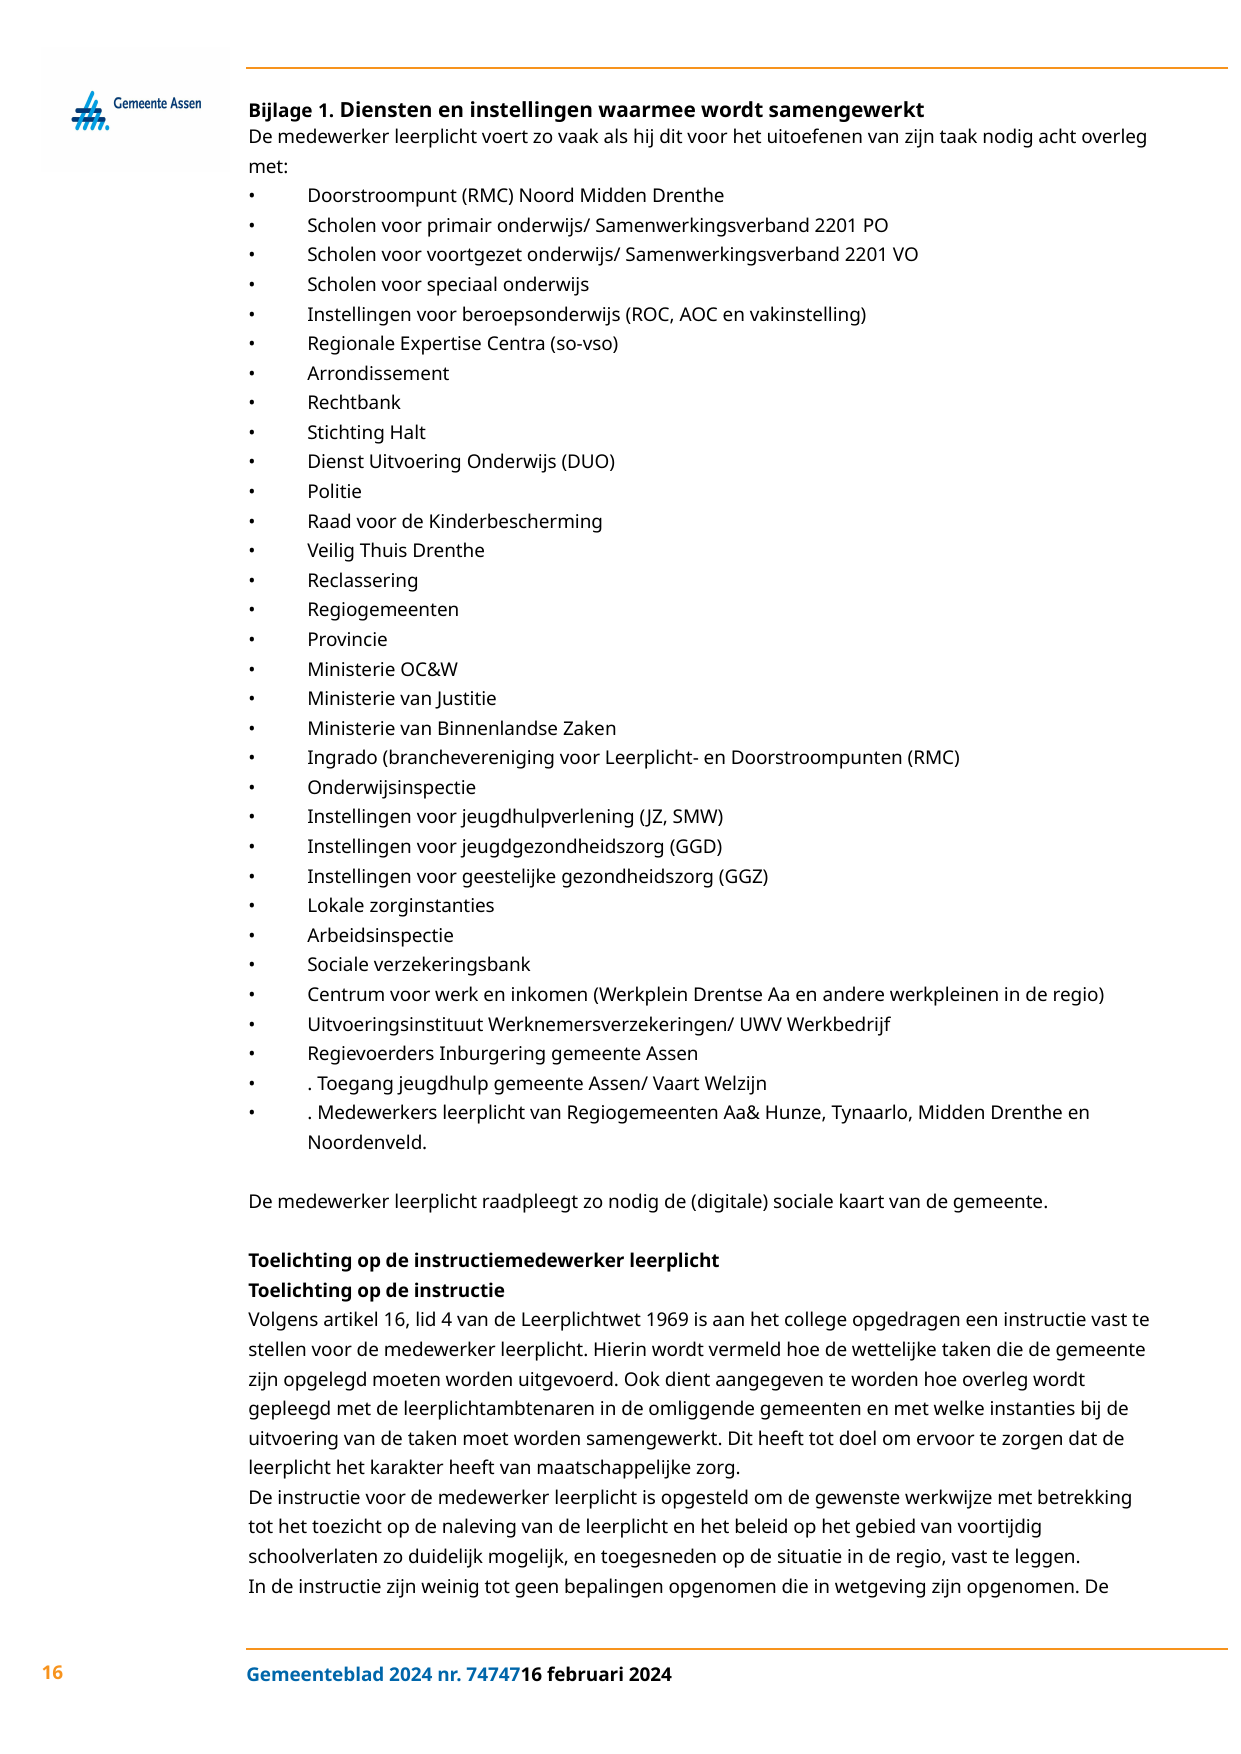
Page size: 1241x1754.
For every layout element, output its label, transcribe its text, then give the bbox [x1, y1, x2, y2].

text De medewerker leerplicht raadpleegt zo nodig de (digitale) sociale kaart van de gemeente. [248, 1188, 1152, 1214]
picture [41, 47, 231, 172]
text Volgens artikel 16, lid 4 van de Leerplichtwet 1969 is aan het college opgedragen een instructie vast te stellen voor de medewerker leerplicht. Hierin wordt vermeld hoe de wettelijke taken die de gemeente zijn opgelegd moeten worden uitgevoerd. Ook dient aangegeven te worden hoe overleg wordt gepleegd met de leerplichtambtenaren in de omliggende gemeenten en met welke instanties bij de uitvoering van de taken moet worden samengewerkt. Dit heeft tot doel om ervoor te zorgen dat de leerplicht het karakter heeft van maatschappelijke zorg. [248, 1307, 1152, 1480]
list Regiogemeenten [248, 597, 1152, 622]
list . Toegang jeugdhulp gemeente Assen/ Vaart Welzijn [248, 1070, 1152, 1096]
list Instellingen voor beroepsonderwijs (ROC, AOC en vakinstelling) [248, 301, 1152, 327]
list Ingrado (branchevereniging voor Leerplicht- en Doorstroompunten (RMC) [248, 744, 1152, 770]
list Arbeidsinspectie [248, 922, 1152, 948]
list Onderwijsinspectie [248, 774, 1152, 800]
list Scholen voor speciaal onderwijs [248, 271, 1152, 297]
text Bijlage 1. Diensten en instellingen waarmee wordt samengewerkt [248, 95, 1152, 123]
list Doorstroompunt (RMC) Noord Midden Drenthe [248, 182, 1152, 208]
list Centrum voor werk en inkomen (Werkplein Drentse Aa en andere werkpleinen in de regio) [248, 981, 1152, 1007]
list Dienst Uitvoering Onderwijs (DUO) [248, 449, 1152, 474]
text In de instructie zijn weinig tot geen bepalingen opgenomen die in wetgeving zijn opgenomen. De [248, 1573, 1152, 1599]
list Ministerie OC&W [248, 656, 1152, 682]
text Toelichting op de instructiemedewerker leerplicht [248, 1247, 1152, 1273]
list Veilig Thuis Drenthe [248, 537, 1152, 563]
list Lokale zorginstanties [248, 892, 1152, 918]
list Scholen voor voortgezet onderwijs/ Samenwerkingsverband 2201 VO [248, 242, 1152, 267]
list Instellingen voor jeugdgezondheidszorg (GGD) [248, 833, 1152, 859]
list Regievoerders Inburgering gemeente Assen [248, 1040, 1152, 1066]
list Politie [248, 478, 1152, 504]
list Instellingen voor geestelijke gezondheidszorg (GGZ) [248, 863, 1152, 889]
list Rechtbank [248, 389, 1152, 415]
list Sociale verzekeringsbank [248, 952, 1152, 977]
list Arrondissement [248, 360, 1152, 386]
list Reclassering [248, 567, 1152, 593]
list Instellingen voor jeugdhulpverlening (JZ, SMW) [248, 804, 1152, 829]
list Uitvoeringsinstituut Werknemersverzekeringen/ UWV Werkbedrijf [248, 1011, 1152, 1037]
list Stichting Halt [248, 419, 1152, 445]
list Regionale Expertise Centra (so-vso) [248, 330, 1152, 356]
text De medewerker leerplicht voert zo vaak als hij dit voor het uitoefenen van zijn taak nodig acht overleg met: [248, 123, 1152, 179]
list Scholen voor primair onderwijs/ Samenwerkingsverband 2201 PO [248, 212, 1152, 238]
list Ministerie van Justitie [248, 685, 1152, 711]
text De instructie voor de medewerker leerplicht is opgesteld om de gewenste werkwijze met betrekking tot het toezicht op de naleving van de leerplicht en het beleid op het gebied van voortijdig schoolverlaten zo duidelijk mogelijk, en toegesneden op de situatie in de regio, vast te leggen. [248, 1484, 1152, 1569]
list Raad voor de Kinderbescherming [248, 508, 1152, 534]
list . Medewerkers leerplicht van Regiogemeenten Aa& Hunze, Tynaarlo, Midden Drenthe en Noordenveld. [248, 1099, 1152, 1155]
list Ministerie van Binnenlandse Zaken [248, 715, 1152, 741]
list Provincie [248, 626, 1152, 652]
text Toelichting op de instructie [248, 1277, 1152, 1303]
